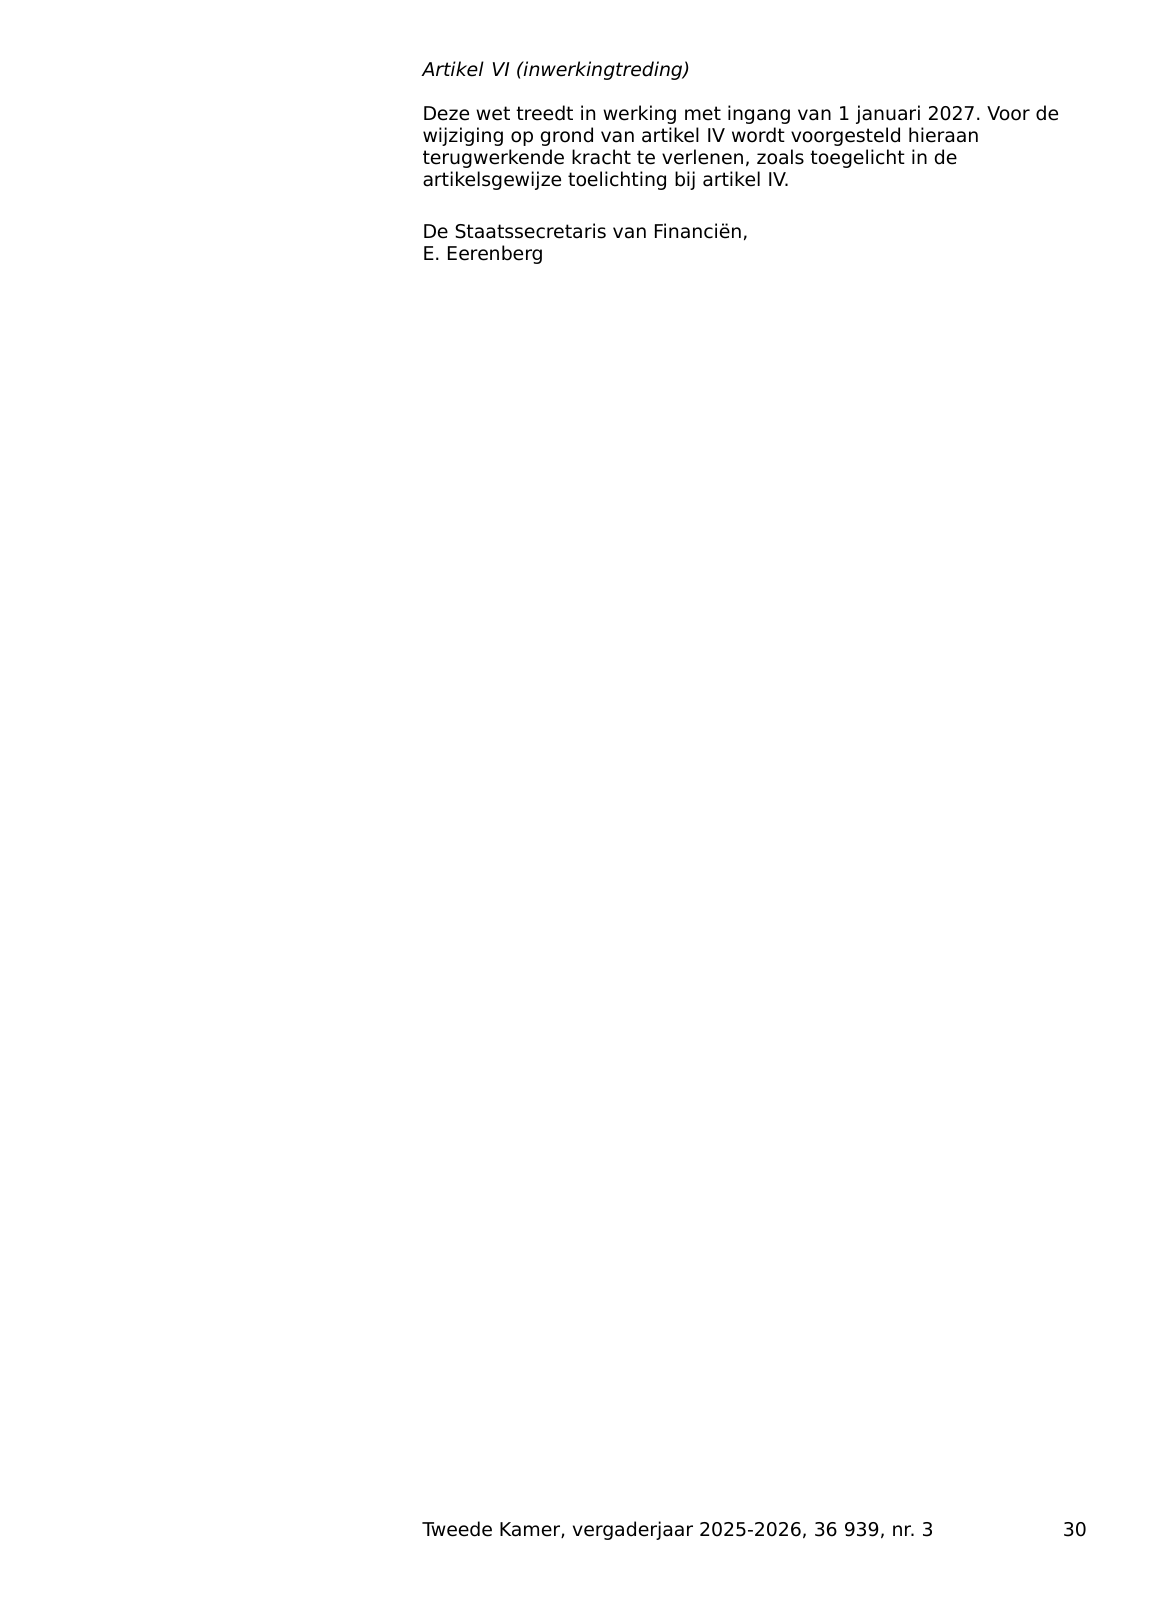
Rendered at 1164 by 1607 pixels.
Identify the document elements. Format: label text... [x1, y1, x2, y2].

subtitle Artikel VI (inwerkingtreding) [422, 59, 1087, 81]
text Deze wet treedt in werking met ingang van 1 januari 2027. Voor de wijziging op grond van artikel IV wordt voorgesteld hieraan terugwerkende kracht te verlenen, zoals toegelicht in de artikelsgewijze toelichting bij artikel IV. [422, 103, 1087, 191]
text De Staatssecretaris van Financiën, E. Eerenberg [422, 221, 1087, 265]
